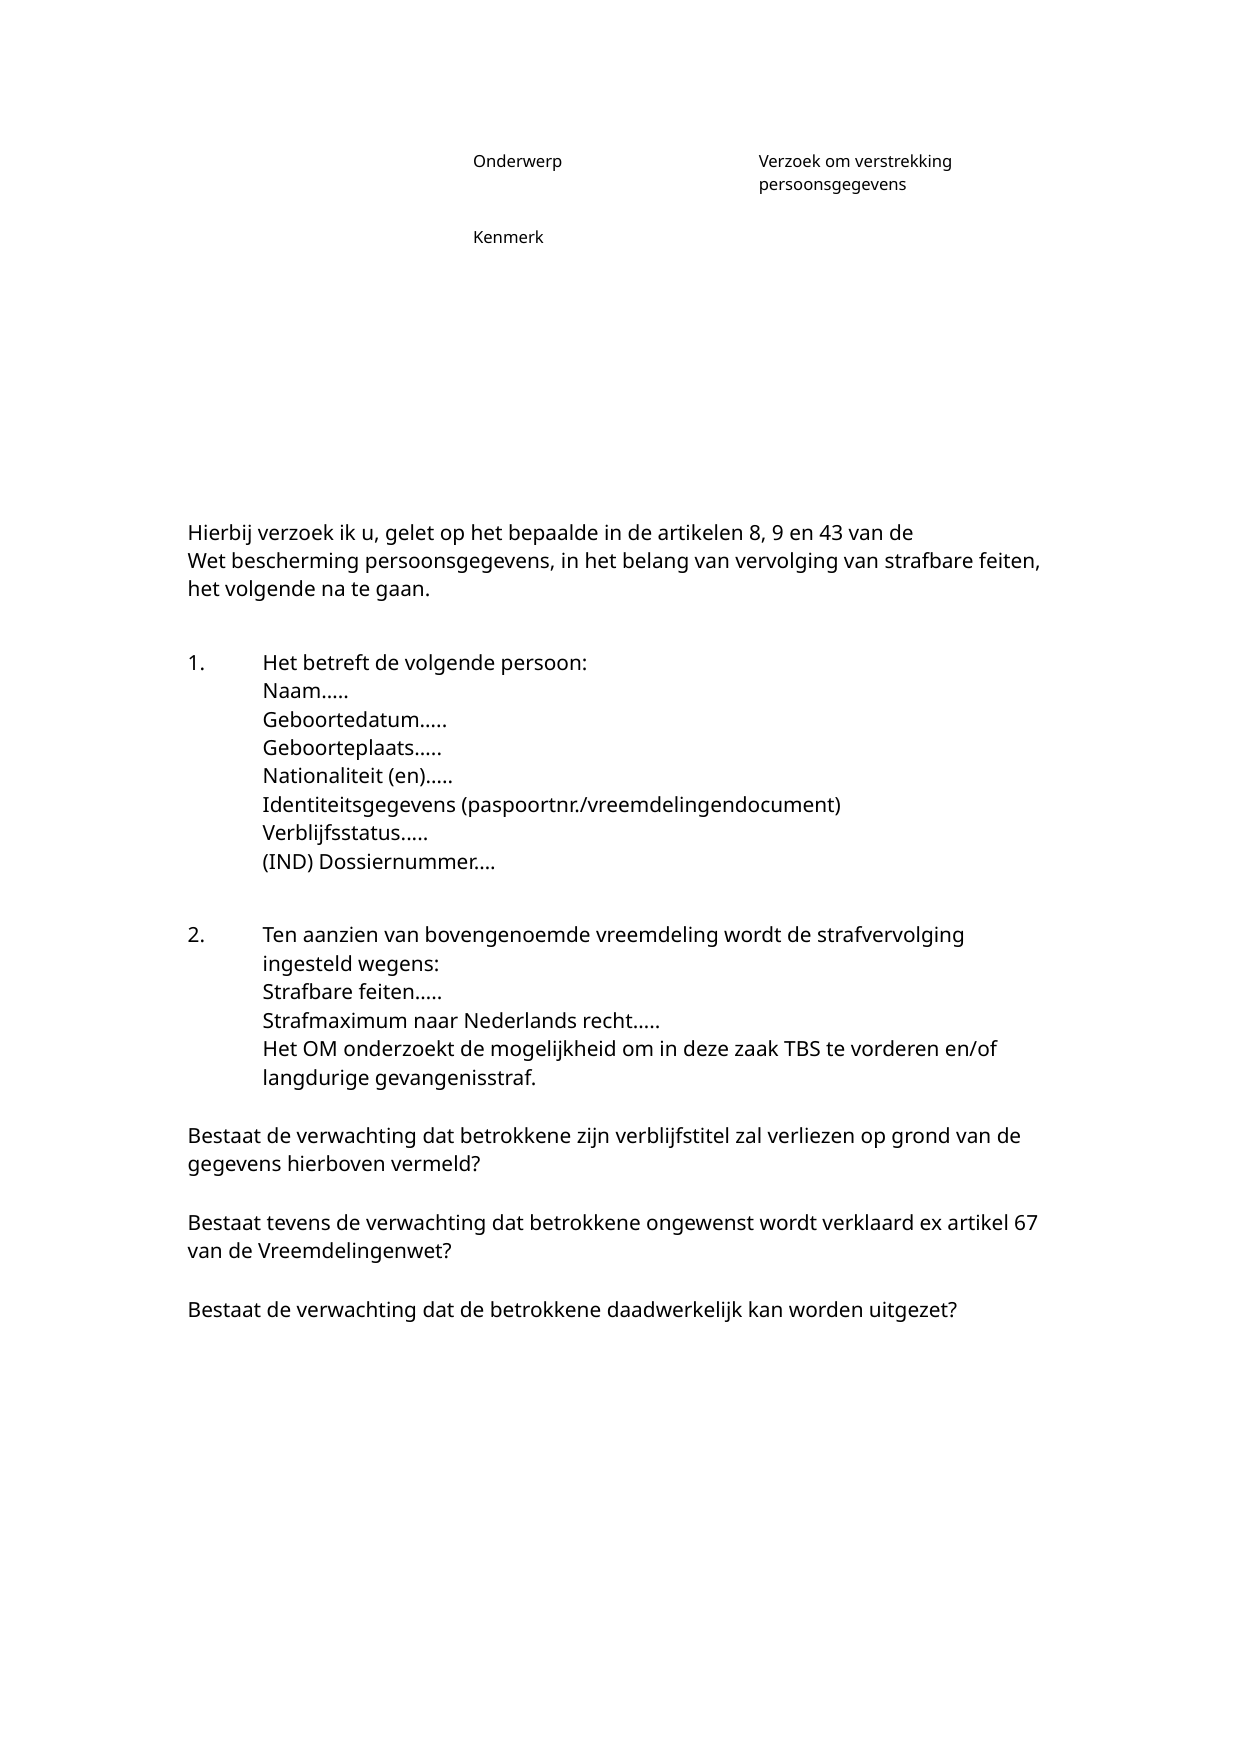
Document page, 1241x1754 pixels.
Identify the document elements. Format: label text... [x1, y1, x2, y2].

table_cell Kenmerk [473, 225, 758, 284]
table_cell [759, 284, 1053, 342]
list Nationaliteit (en)….. [187, 762, 1053, 790]
table_cell [188, 225, 473, 284]
table_cell Verzoek om verstrekking persoonsgegevens [759, 150, 1053, 225]
table_cell [759, 342, 1053, 401]
text Bestaat tevens de verwachting dat betrokkene ongewenst wordt verklaard ex artikel 67 van de Vreemdelingenwet? [187, 1208, 1053, 1265]
list Identiteitsgegevens (paspoortnr./vreemdelingendocument) [187, 790, 1053, 818]
list (IND) Dossiernummer…. [187, 847, 1053, 875]
table_cell [188, 401, 473, 459]
table_cell [473, 342, 758, 401]
text Wet bescherming persoonsgegevens, in het belang van vervolging van strafbare feiten, het volgende na te gaan. [187, 546, 1053, 603]
text Bestaat de verwachting dat de betrokkene daadwerkelijk kan worden uitgezet? [187, 1295, 1053, 1323]
list Geboorteplaats….. [187, 733, 1053, 762]
table_cell [188, 284, 473, 342]
table_cell Onderwerp [473, 150, 758, 225]
text Bestaat de verwachting dat betrokkene zijn verblijfstitel zal verliezen op grond van de gegevens hierboven vermeld? [187, 1121, 1053, 1178]
table_cell [188, 342, 473, 401]
list Het OM onderzoekt de mogelijkheid om in deze zaak TBS te vorderen en/of langdurige gevangenisstraf. [187, 1034, 1053, 1091]
table_cell [759, 401, 1053, 459]
list Verblijfsstatus..... [187, 818, 1053, 847]
text Hierbij verzoek ik u, gelet op het bepaalde in de artikelen 8, 9 en 43 van de [187, 518, 1053, 546]
list Geboortedatum….. [187, 705, 1053, 733]
list Strafmaximum naar Nederlands recht….. [187, 1006, 1053, 1034]
list Naam….. [187, 676, 1053, 705]
list Ten aanzien van bovengenoemde vreemdeling wordt de strafvervolging ingesteld wegens: [187, 920, 1053, 977]
list Strafbare feiten….. [187, 977, 1053, 1006]
table_cell [473, 284, 758, 342]
list Het betreft de volgende persoon: [187, 648, 1053, 676]
table_cell [188, 150, 473, 225]
table_cell [759, 225, 1053, 284]
table_cell [473, 401, 758, 459]
